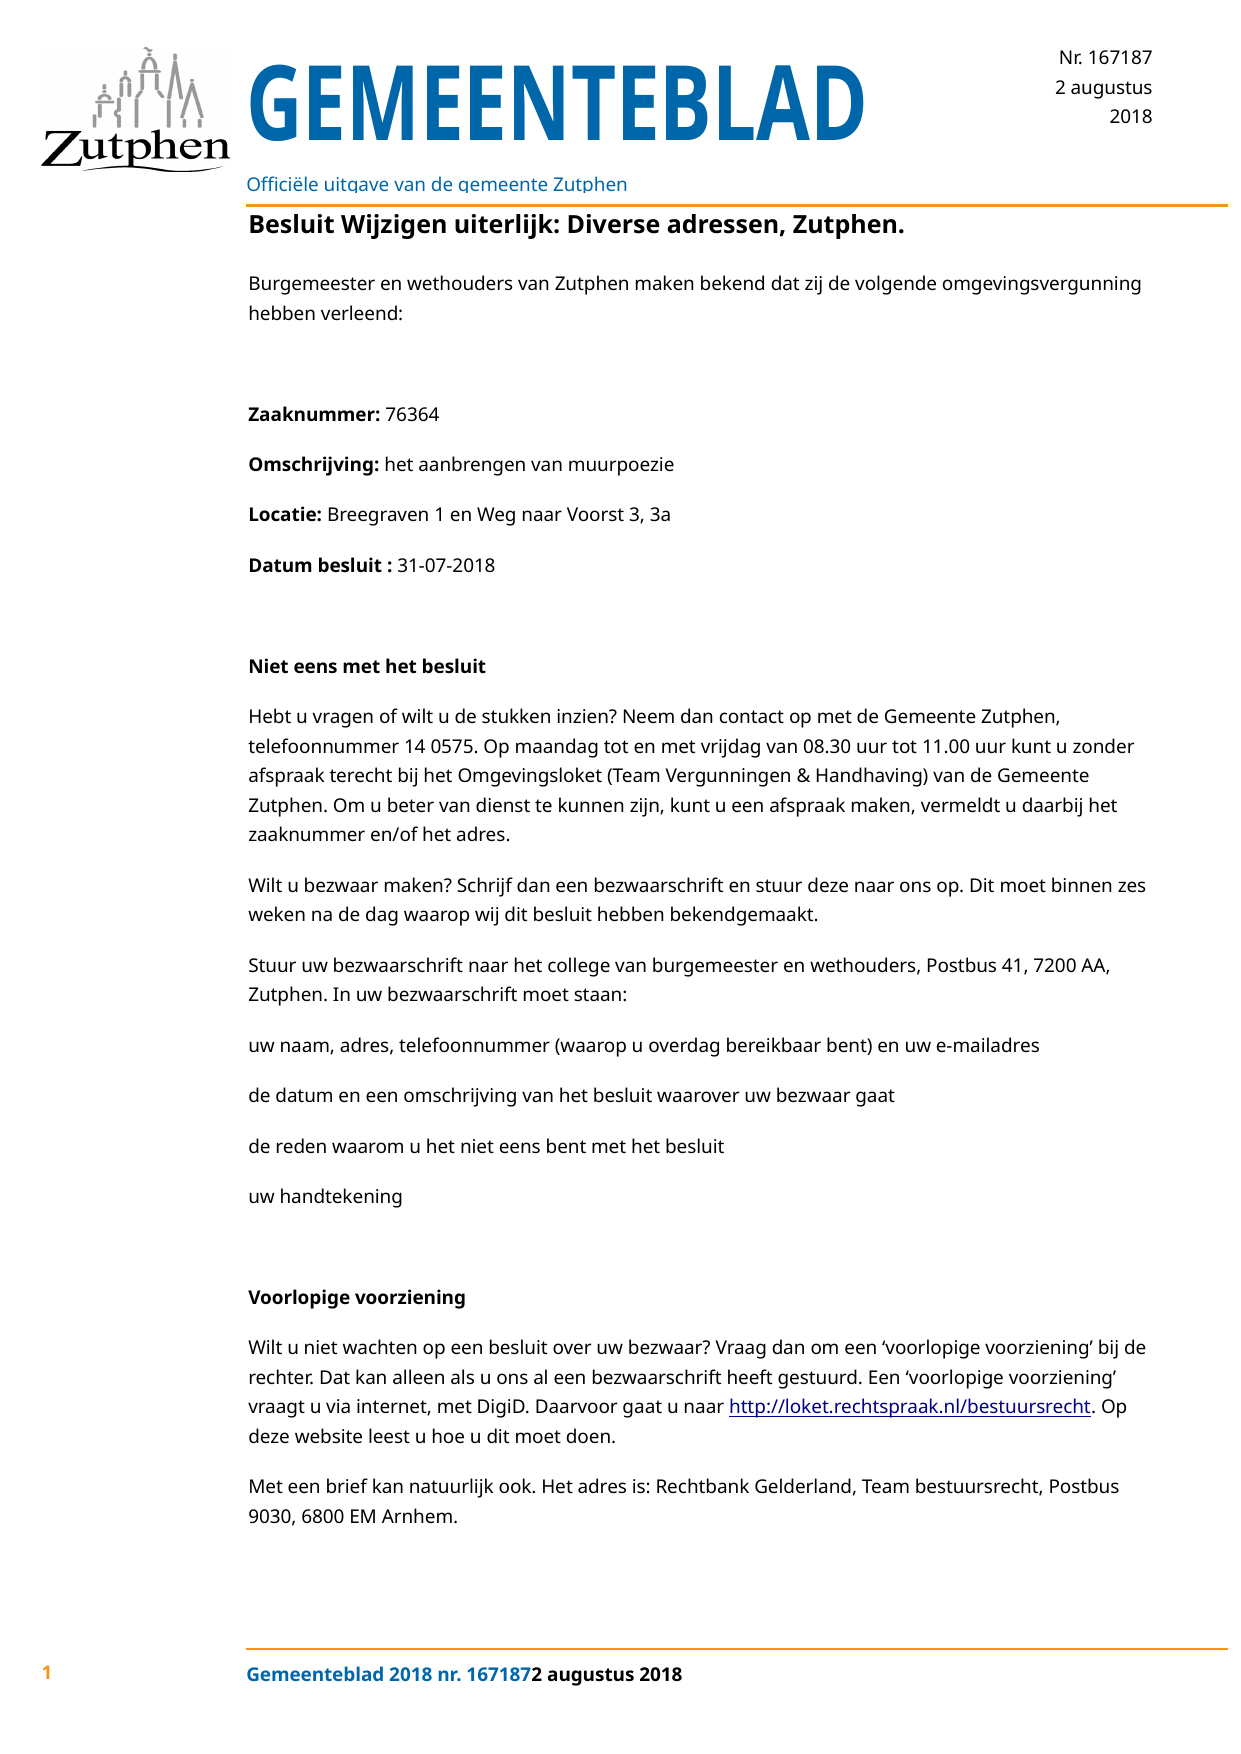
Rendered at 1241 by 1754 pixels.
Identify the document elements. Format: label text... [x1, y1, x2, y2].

text Wilt u bezwaar maken? Schrijf dan een bezwaarschrift en stuur deze naar ons op. Dit moet binnen zes weken na de dag waarop wij dit besluit hebben bekendgemaakt. [248, 872, 1152, 927]
text Omschrijving: het aanbrengen van muurpoezie [248, 451, 1152, 477]
text uw handtekening [248, 1183, 1152, 1209]
text Besluit Wijzigen uiterlijk: Diverse adressen, Zutphen. [248, 207, 1152, 241]
text Stuur uw bezwaarschrift naar het college van burgemeester en wethouders, Postbus 41, 7200 AA, Zutphen. In uw bezwaarschrift moet staan: [248, 952, 1152, 1007]
text Met een brief kan natuurlijk ook. Het adres is: Rechtbank Gelderland, Team bestuursrecht, Postbus 9030, 6800 EM Arnhem. [248, 1474, 1152, 1529]
text Voorlopige voorziening [248, 1284, 1152, 1310]
text Zaaknummer: 76364 [248, 401, 1152, 426]
text de datum en een omschrijving van het besluit waarover uw bezwaar gaat [248, 1082, 1152, 1108]
text Niet eens met het besluit [248, 653, 1152, 678]
text Burgemeester en wethouders van Zutphen maken bekend dat zij de volgende omgevingsvergunning hebben verleend: [248, 270, 1152, 326]
picture [41, 47, 231, 172]
text Datum besluit : 31-07-2018 [248, 552, 1152, 578]
text Hebt u vragen of wilt u de stukken inzien? Neem dan contact op met de Gemeente Zutphen, telefoonnummer 14 0575. Op maandag tot en met vrijdag van 08.30 uur tot 11.00 uur kunt u zonder afspraak terecht bij het Omgevingsloket (Team Vergunningen & Handhaving) van de Gemeente Zutphen. Om u beter van dienst te kunnen zijn, kunt u een afspraak maken, vermeldt u daarbij het zaaknummer en/of het adres. [248, 703, 1152, 847]
text uw naam, adres, telefoonnummer (waarop u overdag bereikbaar bent) en uw e-mailadres [248, 1032, 1152, 1058]
text Locatie: Breegraven 1 en Weg naar Voorst 3, 3a [248, 502, 1152, 527]
text Wilt u niet wachten op een besluit over uw bezwaar? Vraag dan om een ‘voorlopige voorziening’ bij de rechter. Dat kan alleen als u ons al een bezwaarschrift heeft gestuurd. Een ‘voorlopige voorziening’ vraagt u via internet, met DigiD. Daarvoor gaat u naar http://loket.rechtspraak.nl/bestuursrecht. Op deze website leest u hoe u dit moet doen. [248, 1334, 1152, 1449]
text de reden waarom u het niet eens bent met het besluit [248, 1133, 1152, 1158]
